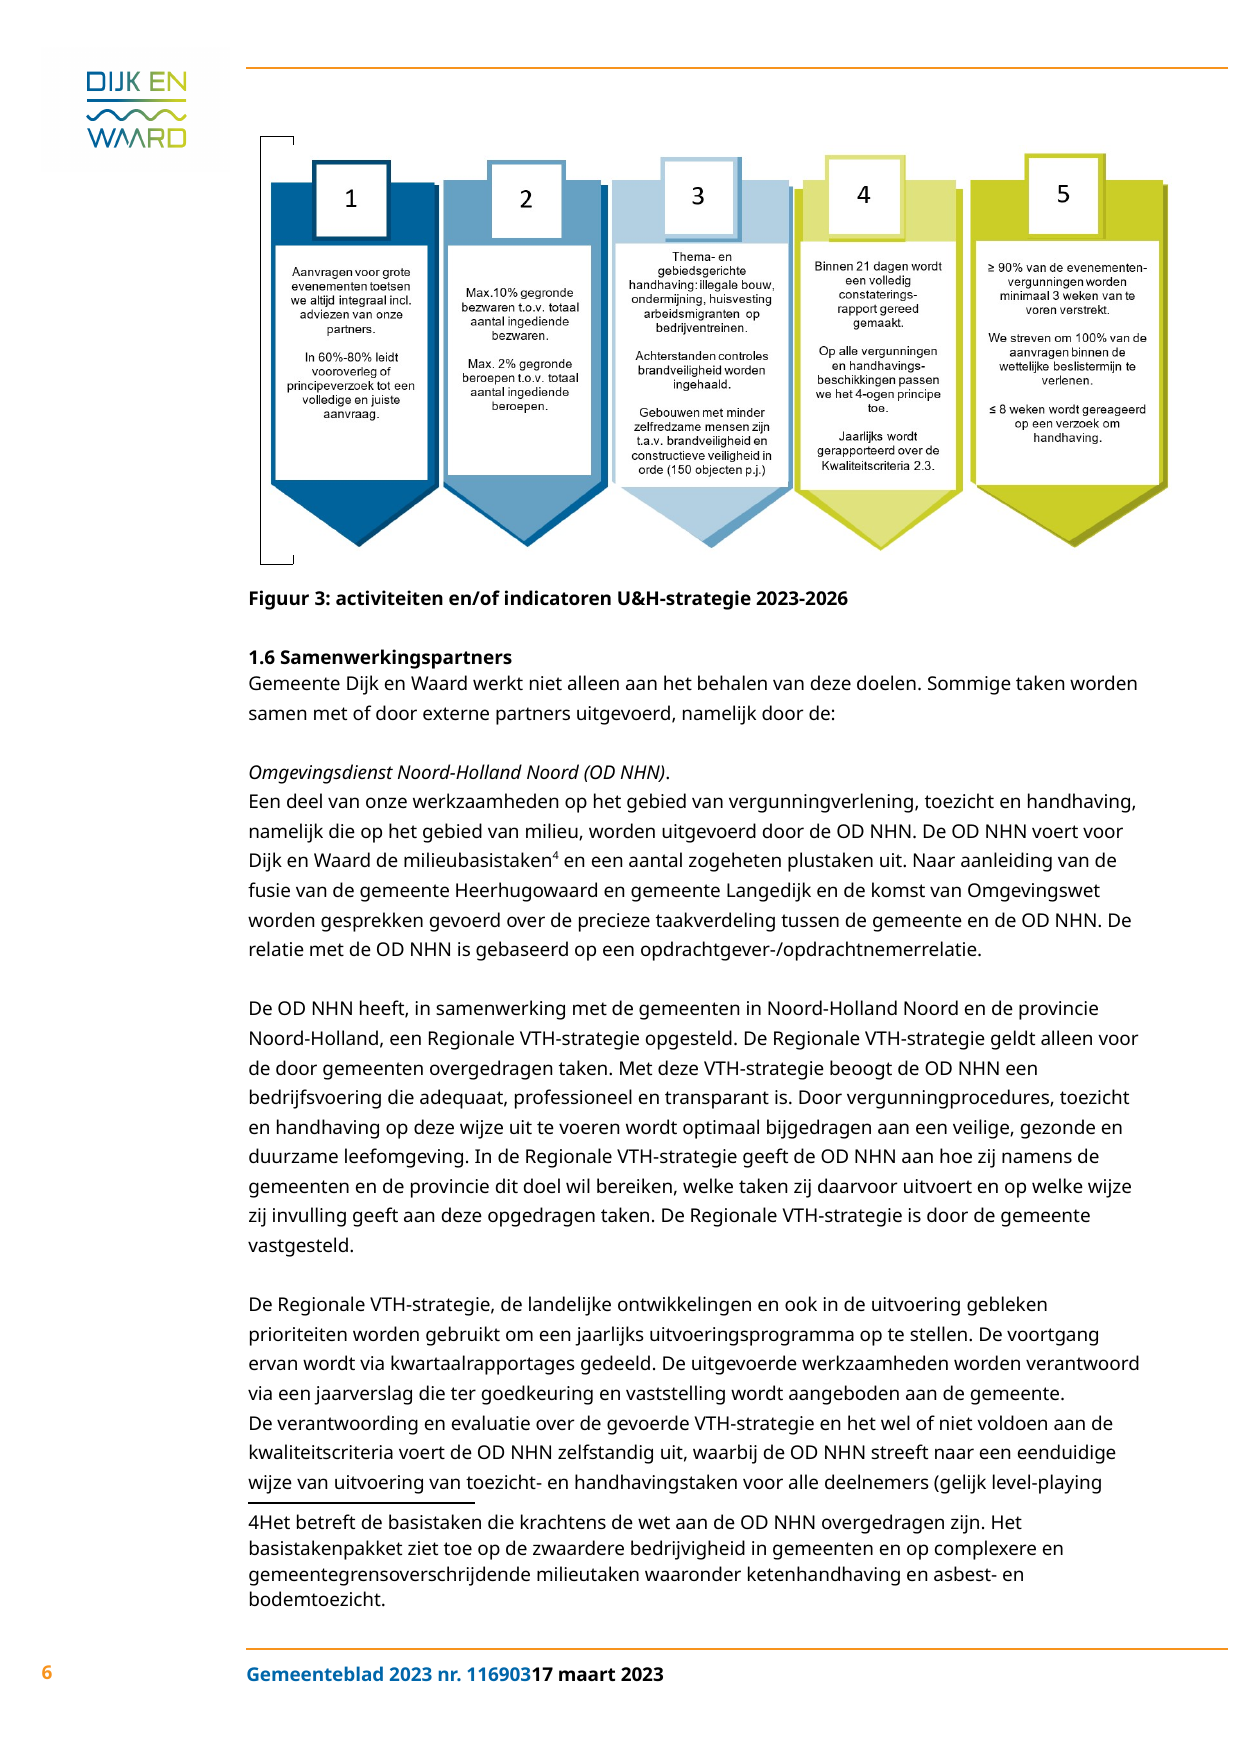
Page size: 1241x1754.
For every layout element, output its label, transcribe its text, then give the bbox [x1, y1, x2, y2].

text Gemeente Dijk en Waard werkt niet alleen aan het behalen van deze doelen. Sommige taken worden samen met of door externe partners uitgevoerd, namelijk door de: [248, 670, 1152, 725]
picture [268, 145, 1173, 555]
text 1.6 Samenwerkingspartners [248, 644, 1152, 670]
text Het betreft de basistaken die krachtens de wet aan de OD NHN overgedragen zijn. Het basistakenpakket ziet toe op de zwaardere bedrijvigheid in gemeenten en op complexere en gemeentegrensoverschrijdende milieutaken waaronder ketenhandhaving en asbest- en bodemtoezicht. [248, 1509, 1152, 1612]
text De Regionale VTH-strategie, de landelijke ontwikkelingen en ook in de uitvoering gebleken prioriteiten worden gebruikt om een jaarlijks uitvoeringsprogramma op te stellen. De voortgang ervan wordt via kwartaalrapportages gedeeld. De uitgevoerde werkzaamheden worden verantwoord via een jaarverslag die ter goedkeuring en vaststelling wordt aangeboden aan de gemeente. [248, 1291, 1152, 1406]
text De OD NHN heeft, in samenwerking met de gemeenten in Noord-Holland Noord en de provincie Noord-Holland, een Regionale VTH-strategie opgesteld. De Regionale VTH-strategie geldt alleen voor de door gemeenten overgedragen taken. Met deze VTH-strategie beoogt de OD NHN een bedrijfsvoering die adequaat, professioneel en transparant is. Door vergunningprocedures, toezicht en handhaving op deze wijze uit te voeren wordt optimaal bijgedragen aan een veilige, gezonde en duurzame leefomgeving. In de Regionale VTH-strategie geeft de OD NHN aan hoe zij namens de gemeenten en de provincie dit doel wil bereiken, welke taken zij daarvoor uitvoert en op welke wijze zij invulling geeft aan deze opgedragen taken. De Regionale VTH-strategie is door de gemeente vastgesteld. [248, 996, 1152, 1258]
text De verantwoording en evaluatie over de gevoerde VTH-strategie en het wel of niet voldoen aan de kwaliteitscriteria voert de OD NHN zelfstandig uit, waarbij de OD NHN streeft naar een eenduidige wijze van uitvoering van toezicht- en handhavingstaken voor alle deelnemers (gelijk level-playing [248, 1410, 1152, 1494]
text Omgevingsdienst Noord-Holland Noord (OD NHN). [248, 759, 1152, 784]
picture [41, 47, 231, 172]
text Figuur 3: activiteiten en/of indicatoren U&H-strategie 2023-2026 [248, 585, 1152, 611]
text Een deel van onze werkzaamheden op het gebied van vergunningverlening, toezicht en handhaving, namelijk die op het gebied van milieu, worden uitgevoerd door de OD NHN. De OD NHN voert voor Dijk en Waard de milieubasistaken en een aantal zogeheten plustaken uit. Naar aanleiding van de fusie van de gemeente Heerhugowaard en gemeente Langedijk en de komst van Omgevingswet worden gesprekken gevoerd over de precieze taakverdeling tussen de gemeente en de OD NHN. De relatie met de OD NHN is gebaseerd op een opdrachtgever-/opdrachtnemerrelatie. [248, 788, 1152, 962]
